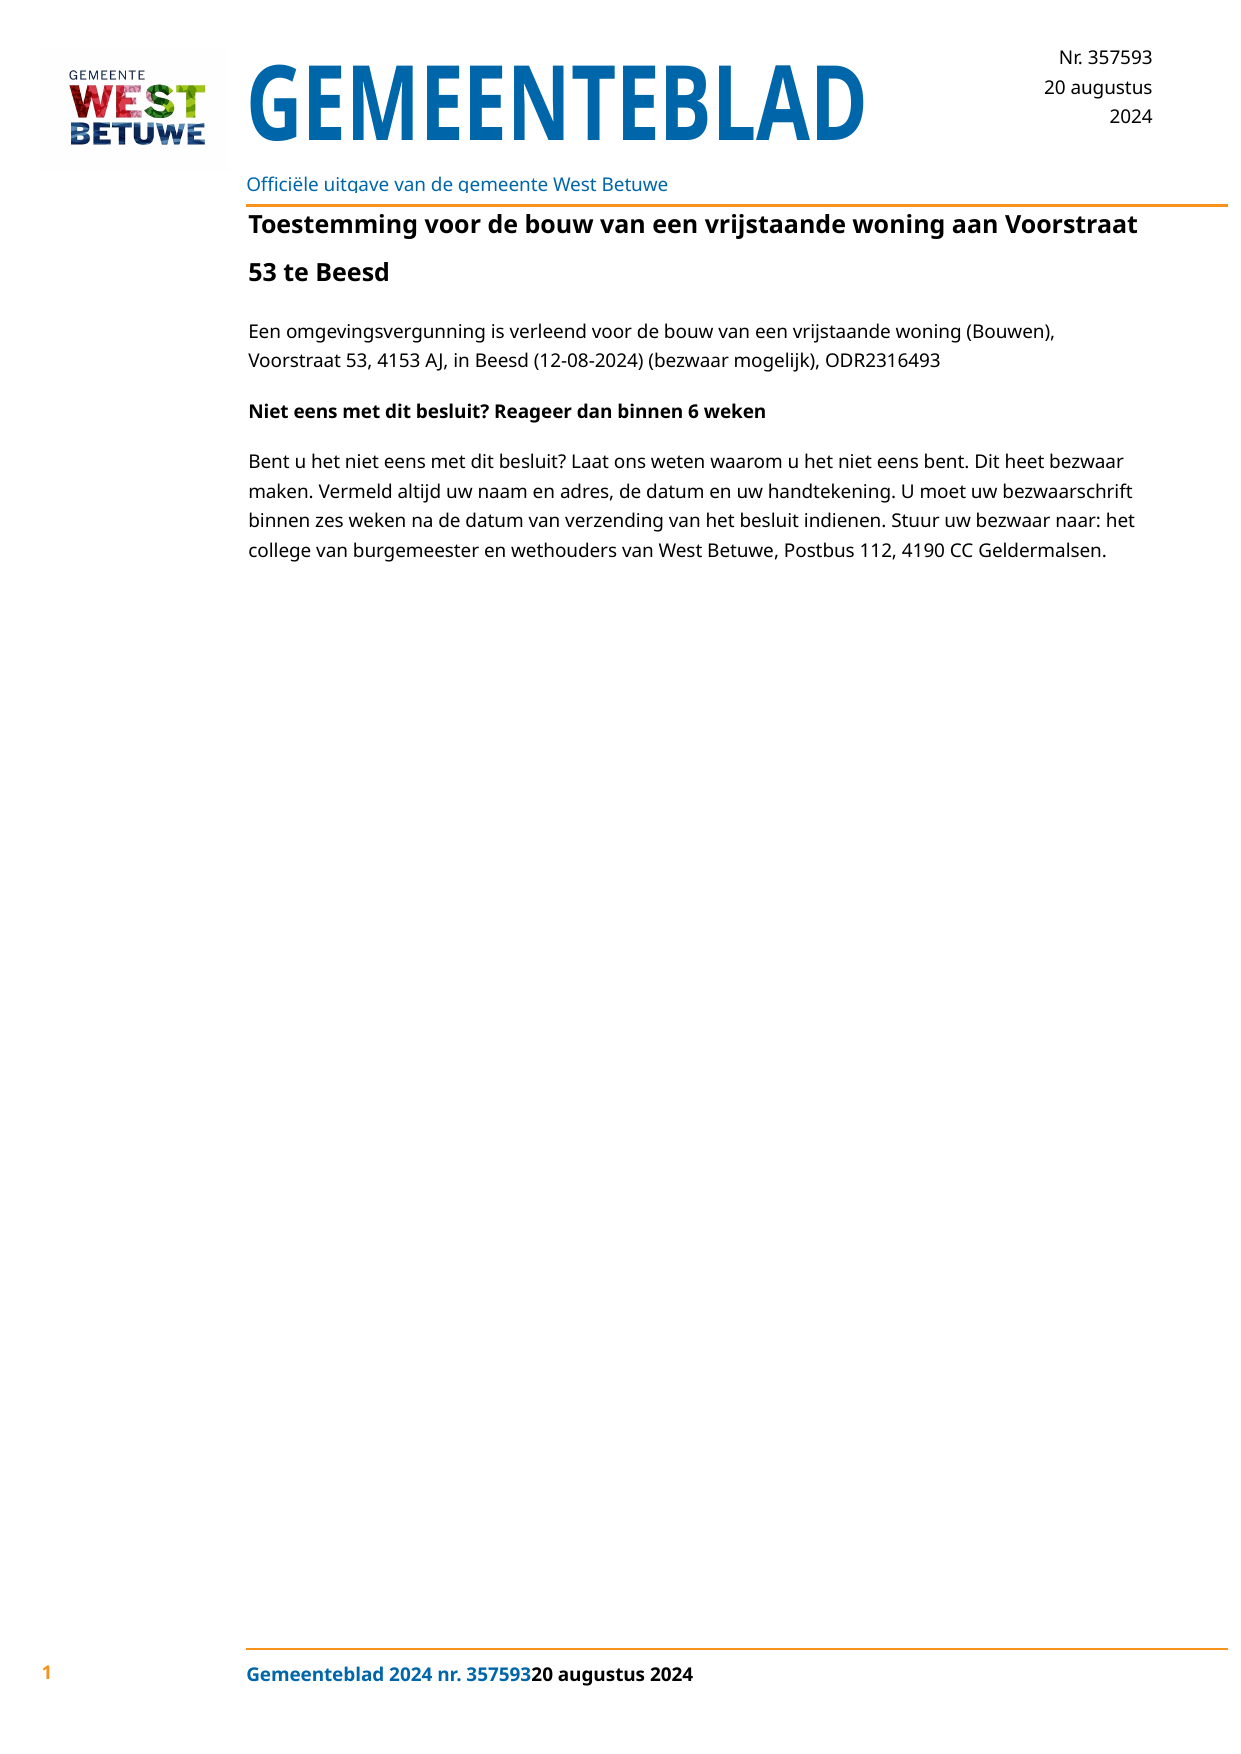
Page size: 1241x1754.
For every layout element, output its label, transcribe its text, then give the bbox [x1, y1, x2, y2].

text Een omgevingsvergunning is verleend voor de bouw van een vrijstaande woning (Bouwen), Voorstraat 53, 4153 AJ, in Beesd (12-08-2024) (bezwaar mogelijk), ODR2316493 [248, 318, 1152, 373]
text Toestemming voor de bouw van een vrijstaande woning aan Voorstraat 53 te Beesd [248, 207, 1152, 288]
text Niet eens met dit besluit? Reageer dan binnen 6 weken [248, 398, 1152, 424]
picture [41, 47, 231, 172]
text Bent u het niet eens met dit besluit? Laat ons weten waarom u het niet eens bent. Dit heet bezwaar maken. Vermeld altijd uw naam en adres, de datum en uw handtekening. U moet uw bezwaarschrift binnen zes weken na de datum van verzending van het besluit indienen. Stuur uw bezwaar naar: het college van burgemeester en wethouders van West Betuwe, Postbus 112, 4190 CC Geldermalsen. [248, 448, 1152, 563]
